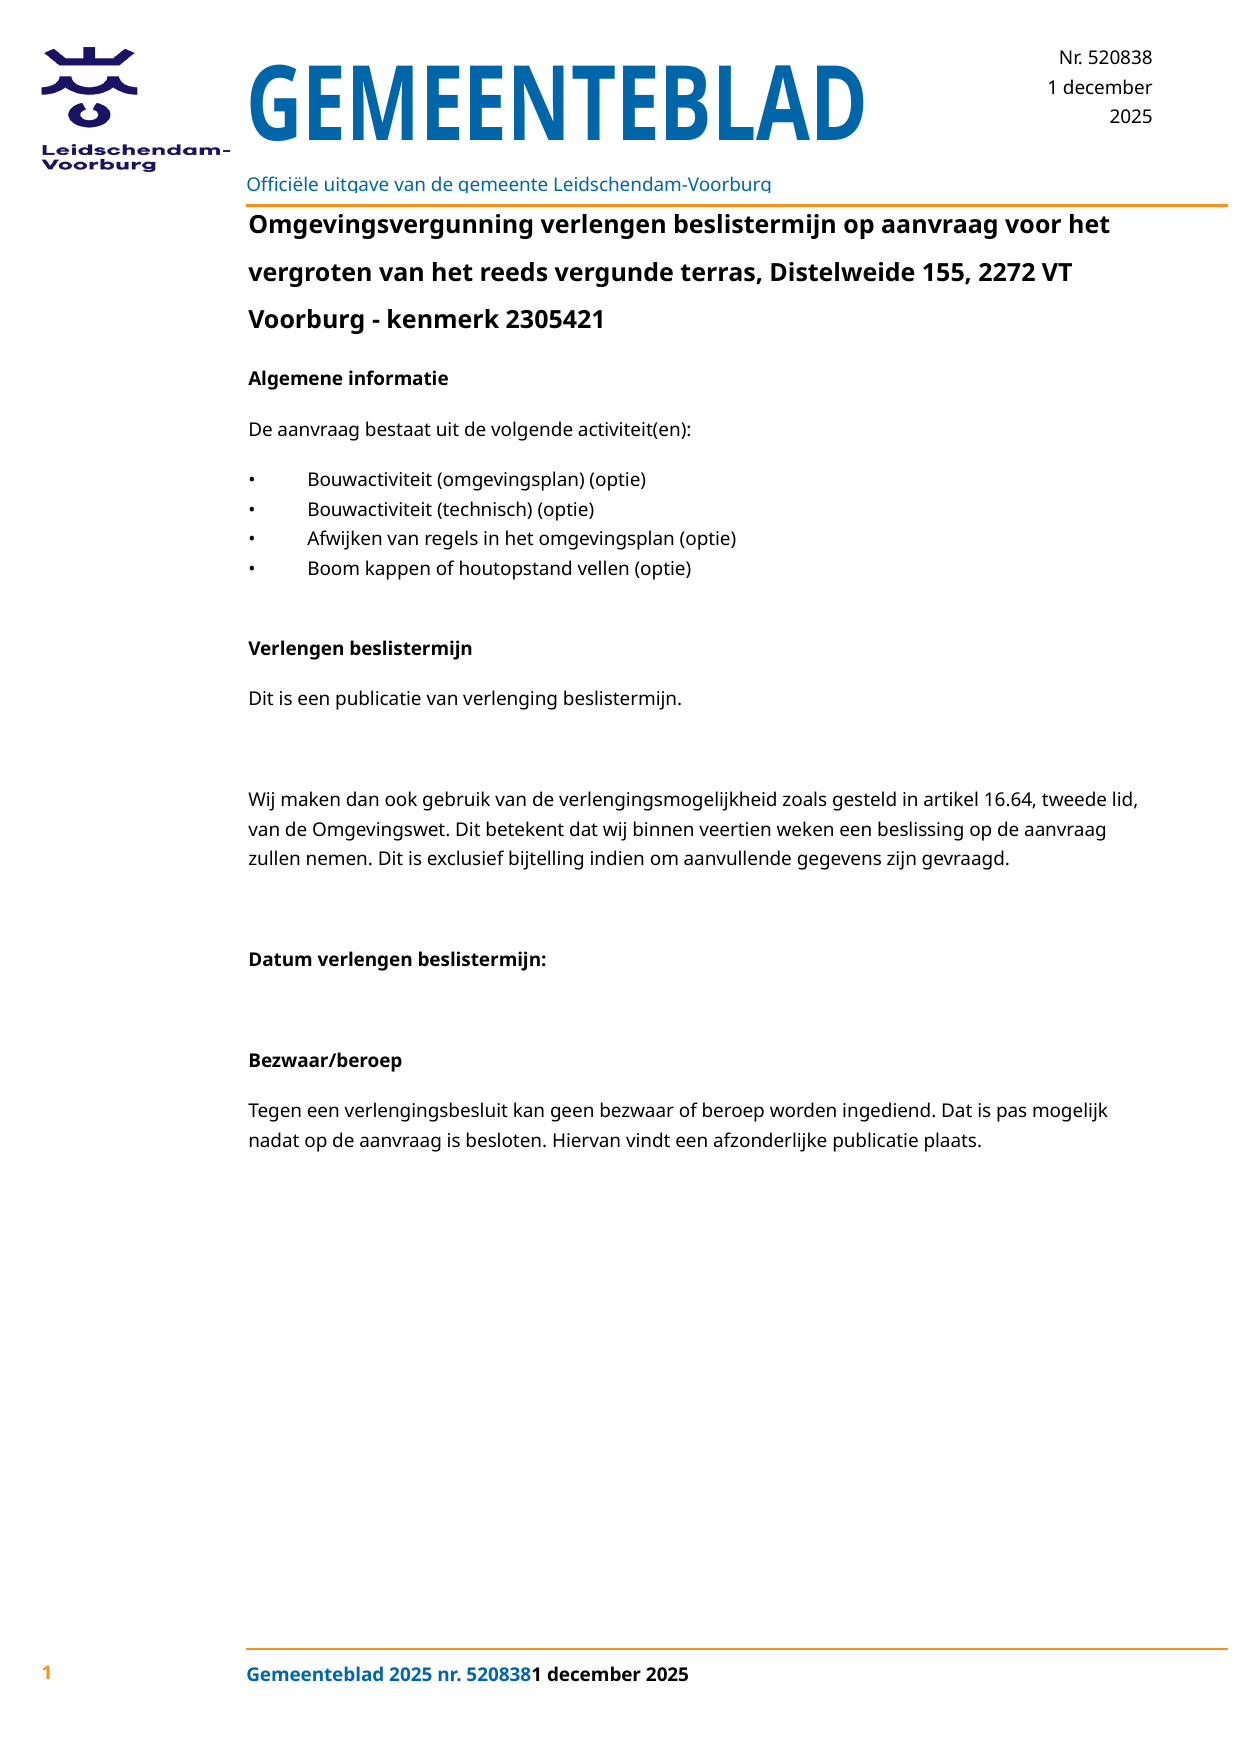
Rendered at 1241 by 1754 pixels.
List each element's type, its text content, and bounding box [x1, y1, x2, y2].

text Algemene informatie [248, 366, 1152, 391]
text Omgevingsvergunning verlengen beslistermijn op aanvraag voor het vergroten van het reeds vergunde terras, Distelweide 155, 2272 VT Voorburg - kenmerk 2305421 [248, 207, 1152, 336]
list Boom kappen of houtopstand vellen (optie) [248, 555, 1152, 581]
text Datum verlengen beslistermijn: [248, 946, 1152, 972]
text Verlengen beslistermijn [248, 635, 1152, 661]
list Bouwactiviteit (omgevingsplan) (optie) [248, 466, 1152, 492]
list Afwijken van regels in het omgevingsplan (optie) [248, 526, 1152, 551]
text Dit is een publicatie van verlenging beslistermijn. [248, 686, 1152, 711]
text De aanvraag bestaat uit de volgende activiteit(en): [248, 416, 1152, 442]
text Bezwaar/beroep [248, 1047, 1152, 1073]
text Wij maken dan ook gebruik van de verlengingsmogelijkheid zoals gesteld in artikel 16.64, tweede lid, van de Omgevingswet. Dit betekent dat wij binnen veertien weken een beslissing op de aanvraag zullen nemen. Dit is exclusief bijtelling indien om aanvullende gegevens zijn gevraagd. [248, 786, 1152, 871]
picture [41, 47, 231, 172]
text Tegen een verlengingsbesluit kan geen bezwaar of beroep worden ingediend. Dat is pas mogelijk nadat op de aanvraag is besloten. Hiervan vindt een afzonderlijke publicatie plaats. [248, 1098, 1152, 1153]
list Bouwactiviteit (technisch) (optie) [248, 496, 1152, 522]
